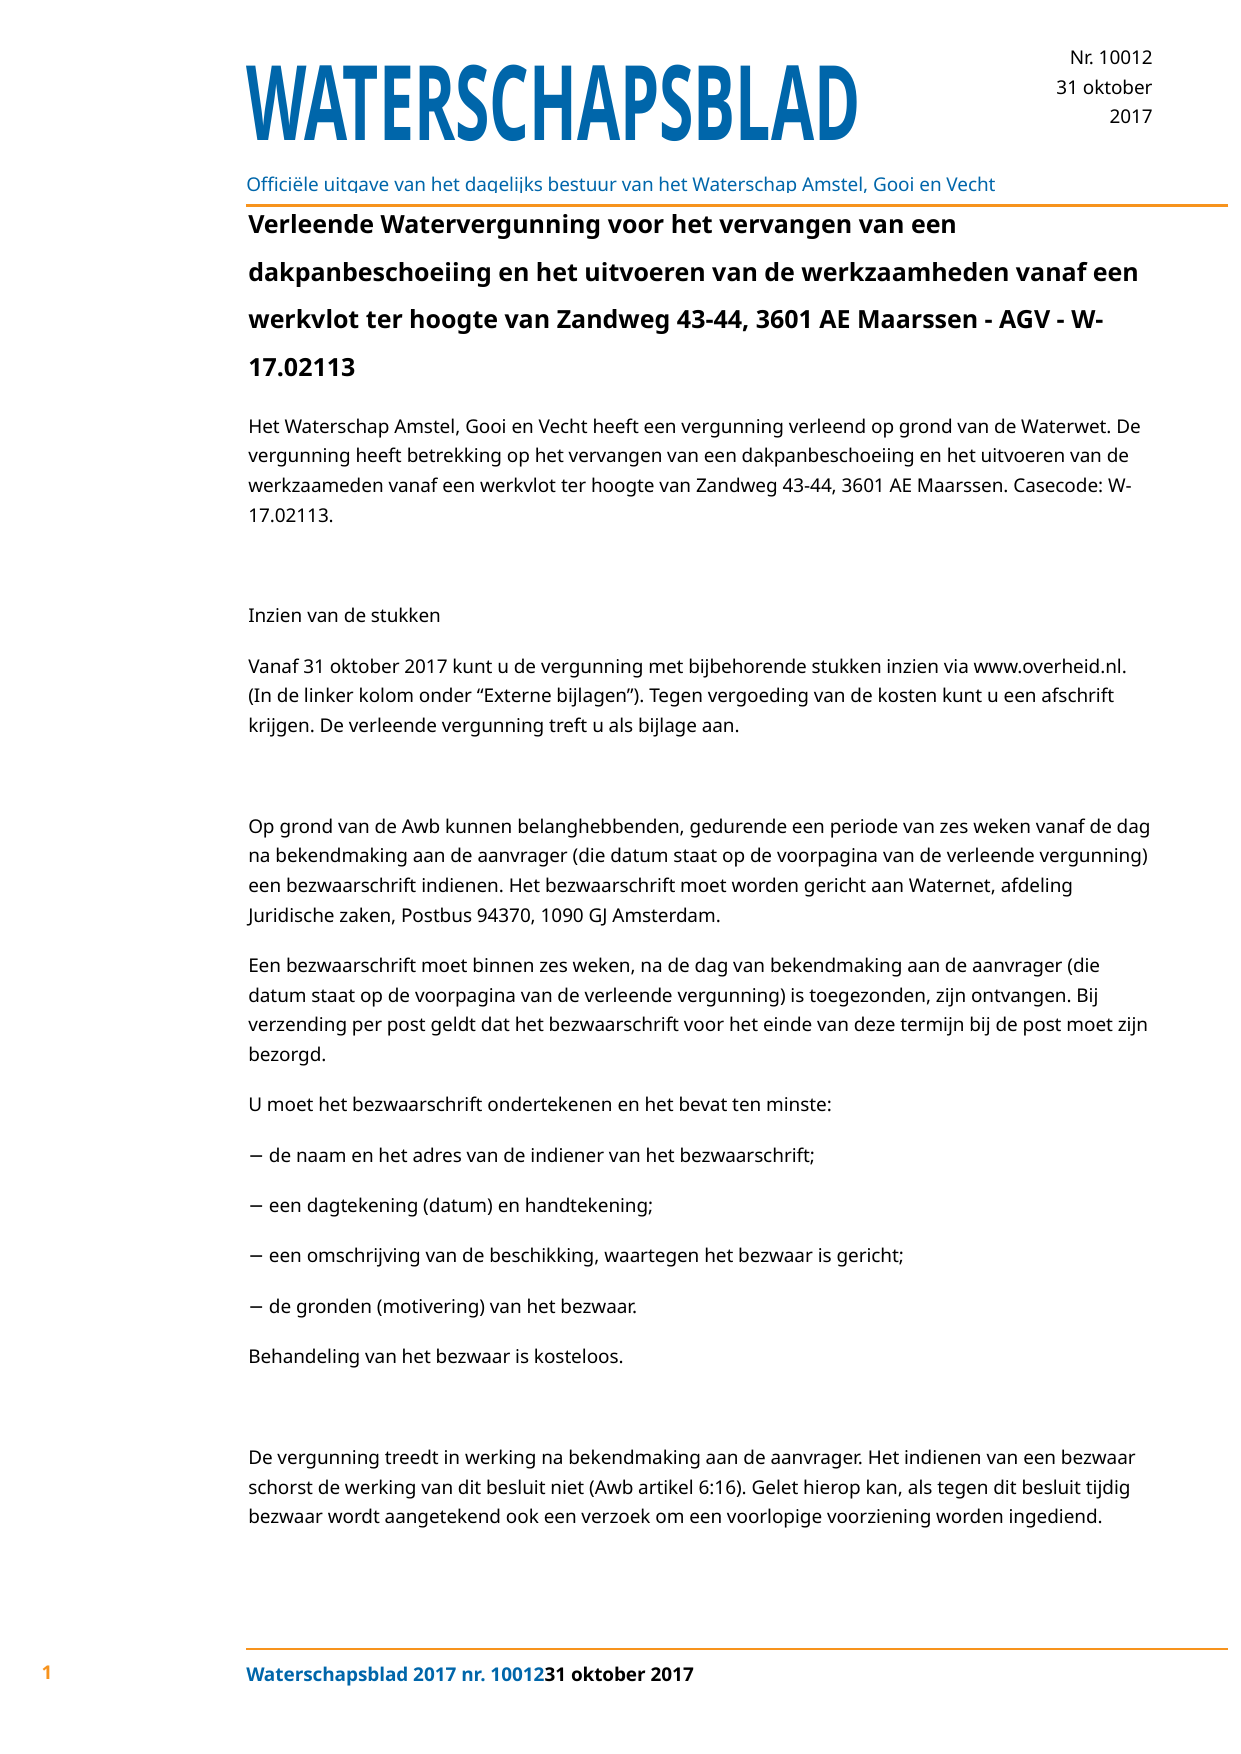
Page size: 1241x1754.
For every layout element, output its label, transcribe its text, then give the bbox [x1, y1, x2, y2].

text De vergunning treedt in werking na bekendmaking aan de aanvrager. Het indienen van een bezwaar schorst de werking van dit besluit niet (Awb artikel 6:16). Gelet hierop kan, als tegen dit besluit tijdig bezwaar wordt aangetekend ook een verzoek om een voorlopige voorziening worden ingediend. [248, 1444, 1152, 1529]
text − de gronden (motivering) van het bezwaar. [248, 1293, 1152, 1319]
text Behandeling van het bezwaar is kosteloos. [248, 1343, 1152, 1369]
text − een dagtekening (datum) en handtekening; [248, 1192, 1152, 1218]
text Een bezwaarschrift moet binnen zes weken, na de dag van bekendmaking aan de aanvrager (die datum staat op de voorpagina van de verleende vergunning) is toegezonden, zijn ontvangen. Bij verzending per post geldt dat het bezwaarschrift voor het einde van deze termijn bij de post moet zijn bezorgd. [248, 952, 1152, 1067]
text − een omschrijving van de beschikking, waartegen het bezwaar is gericht; [248, 1243, 1152, 1268]
text Op grond van de Awb kunnen belanghebbenden, gedurende een periode van zes weken vanaf de dag na bekendmaking aan de aanvrager (die datum staat op de voorpagina van de verleende vergunning) een bezwaarschrift indienen. Het bezwaarschrift moet worden gericht aan Waternet, afdeling Juridische zaken, Postbus 94370, 1090 GJ Amsterdam. [248, 813, 1152, 928]
picture [41, 47, 231, 172]
text Verleende Watervergunning voor het vervangen van een dakpanbeschoeiing en het uitvoeren van de werkzaamheden vanaf een werkvlot ter hoogte van Zandweg 43-44, 3601 AE Maarssen - AGV - W-17.02113 [248, 207, 1152, 384]
text Inzien van de stukken [248, 603, 1152, 628]
text U moet het bezwaarschrift ondertekenen en het bevat ten minste: [248, 1091, 1152, 1117]
text Vanaf 31 oktober 2017 kunt u de vergunning met bijbehorende stukken inzien via www.overheid.nl. (In de linker kolom onder “Externe bijlagen”). Tegen vergoeding van de kosten kunt u een afschrift krijgen. De verleende vergunning treft u als bijlage aan. [248, 653, 1152, 738]
text Het Waterschap Amstel, Gooi en Vecht heeft een vergunning verleend op grond van de Waterwet. De vergunning heeft betrekking op het vervangen van een dakpanbeschoeiing en het uitvoeren van de werkzaameden vanaf een werkvlot ter hoogte van Zandweg 43-44, 3601 AE Maarssen. Casecode: W-17.02113. [248, 413, 1152, 528]
text − de naam en het adres van de indiener van het bezwaarschrift; [248, 1142, 1152, 1168]
